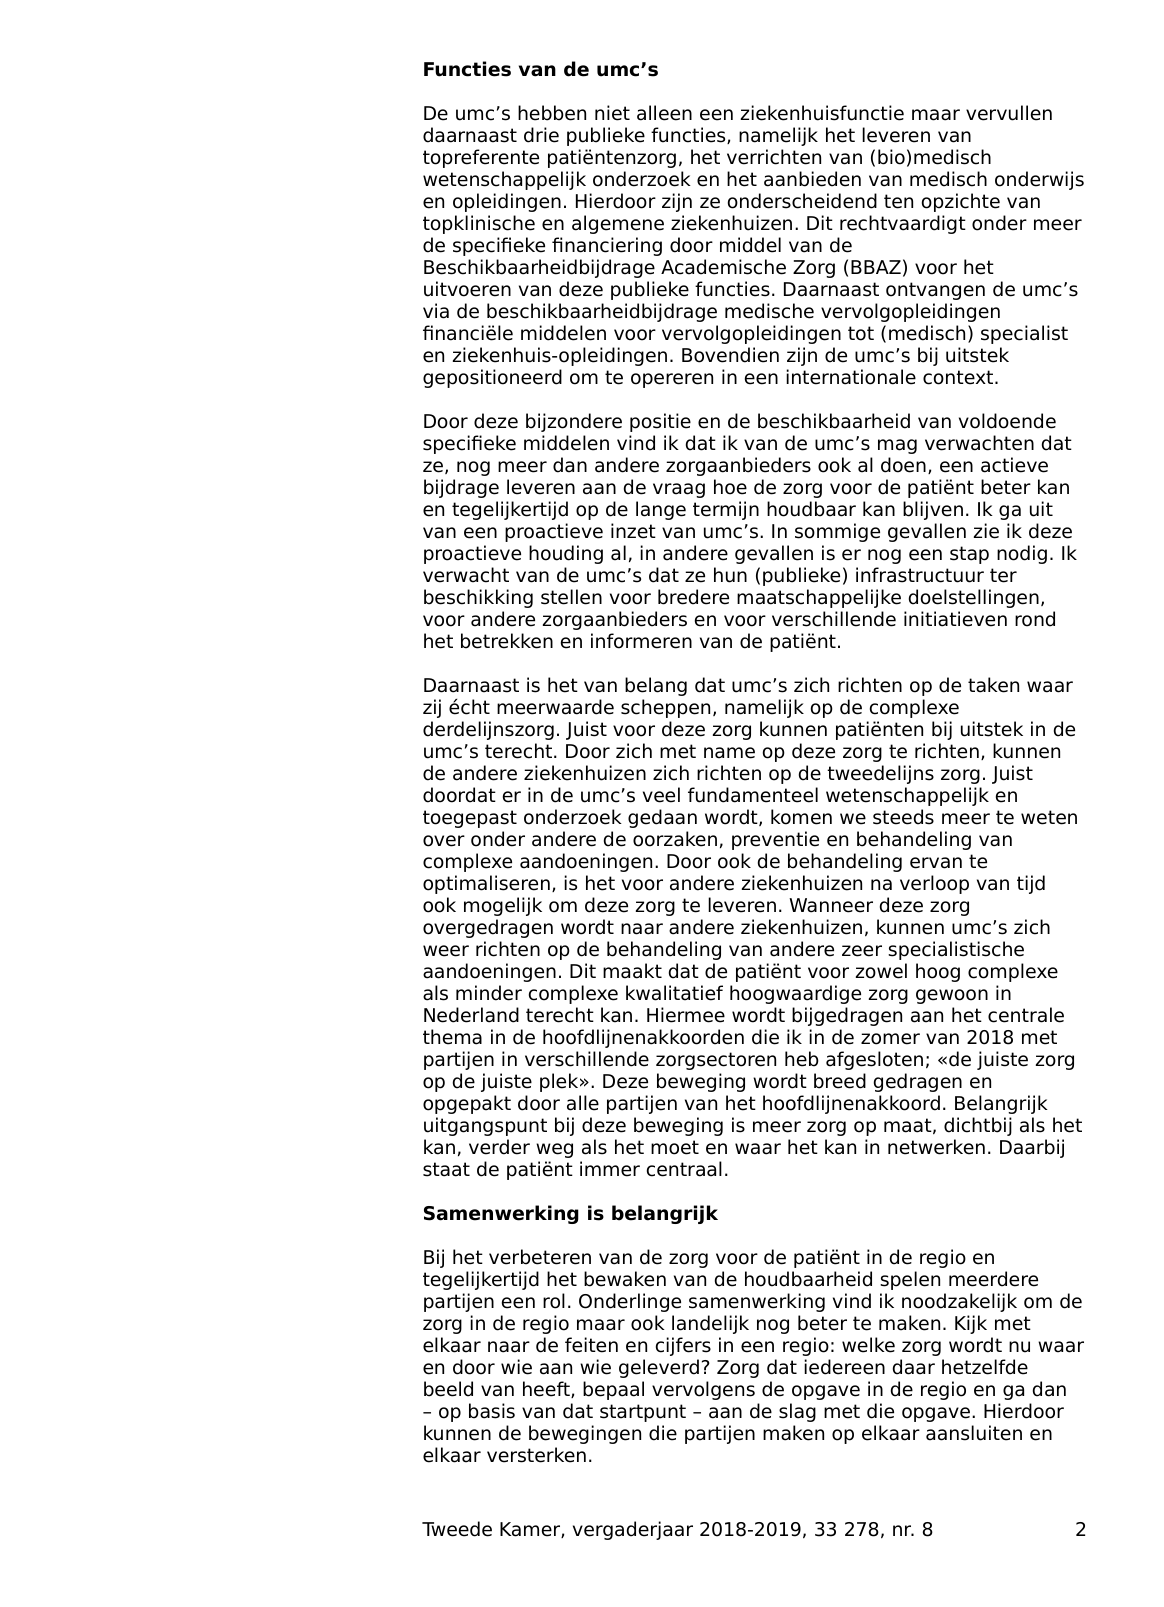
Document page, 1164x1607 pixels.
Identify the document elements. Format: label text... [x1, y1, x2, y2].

text De umc’s hebben niet alleen een ziekenhuisfunctie maar vervullen daarnaast drie publieke functies, namelijk het leveren van topreferente patiëntenzorg, het verrichten van (bio)medisch wetenschappelijk onderzoek en het aanbieden van medisch onderwijs en opleidingen. Hierdoor zijn ze onderscheidend ten opzichte van topklinische en algemene ziekenhuizen. Dit rechtvaardigt onder meer de specifieke financiering door middel van de Beschikbaarheidbijdrage Academische Zorg (BBAZ) voor het uitvoeren van deze publieke functies. Daarnaast ontvangen de umc’s via de beschikbaarheidbijdrage medische vervolgopleidingen financiële middelen voor vervolgopleidingen tot (medisch) specialist en ziekenhuis-opleidingen. Bovendien zijn de umc’s bij uitstek gepositioneerd om te opereren in een internationale context. [422, 103, 1087, 389]
subtitle Samenwerking is belangrijk [422, 1203, 1087, 1225]
text Bij het verbeteren van de zorg voor de patiënt in de regio en tegelijkertijd het bewaken van de houdbaarheid spelen meerdere partijen een rol. Onderlinge samenwerking vind ik noodzakelijk om de zorg in de regio maar ook landelijk nog beter te maken. Kijk met elkaar naar de feiten en cijfers in een regio: welke zorg wordt nu waar en door wie aan wie geleverd? Zorg dat iedereen daar hetzelfde beeld van heeft, bepaal vervolgens de opgave in de regio en ga dan – op basis van dat startpunt – aan de slag met die opgave. Hierdoor kunnen de bewegingen die partijen maken op elkaar aansluiten en elkaar versterken. [422, 1247, 1087, 1467]
text Door deze bijzondere positie en de beschikbaarheid van voldoende specifieke middelen vind ik dat ik van de umc’s mag verwachten dat ze, nog meer dan andere zorgaanbieders ook al doen, een actieve bijdrage leveren aan de vraag hoe de zorg voor de patiënt beter kan en tegelijkertijd op de lange termijn houdbaar kan blijven. Ik ga uit van een proactieve inzet van umc’s. In sommige gevallen zie ik deze proactieve houding al, in andere gevallen is er nog een stap nodig. Ik verwacht van de umc’s dat ze hun (publieke) infrastructuur ter beschikking stellen voor bredere maatschappelijke doelstellingen, voor andere zorgaanbieders en voor verschillende initiatieven rond het betrekken en informeren van de patiënt. [422, 411, 1087, 653]
subtitle Functies van de umc’s [422, 59, 1087, 81]
text Daarnaast is het van belang dat umc’s zich richten op de taken waar zij écht meerwaarde scheppen, namelijk op de complexe derdelijnszorg. Juist voor deze zorg kunnen patiënten bij uitstek in de umc’s terecht. Door zich met name op deze zorg te richten, kunnen de andere ziekenhuizen zich richten op de tweedelijns zorg. Juist doordat er in de umc’s veel fundamenteel wetenschappelijk en toegepast onderzoek gedaan wordt, komen we steeds meer te weten over onder andere de oorzaken, preventie en behandeling van complexe aandoeningen. Door ook de behandeling ervan te optimaliseren, is het voor andere ziekenhuizen na verloop van tijd ook mogelijk om deze zorg te leveren. Wanneer deze zorg overgedragen wordt naar andere ziekenhuizen, kunnen umc’s zich weer richten op de behandeling van andere zeer specialistische aandoeningen. Dit maakt dat de patiënt voor zowel hoog complexe als minder complexe kwalitatief hoogwaardige zorg gewoon in Nederland terecht kan. Hiermee wordt bijgedragen aan het centrale thema in de hoofdlijnenakkoorden die ik in de zomer van 2018 met partijen in verschillende zorgsectoren heb afgesloten; «de juiste zorg op de juiste plek». Deze beweging wordt breed gedragen en opgepakt door alle partijen van het hoofdlijnenakkoord. Belangrijk uitgangspunt bij deze beweging is meer zorg op maat, dichtbij als het kan, verder weg als het moet en waar het kan in netwerken. Daarbij staat de patiënt immer centraal. [422, 675, 1087, 1181]
